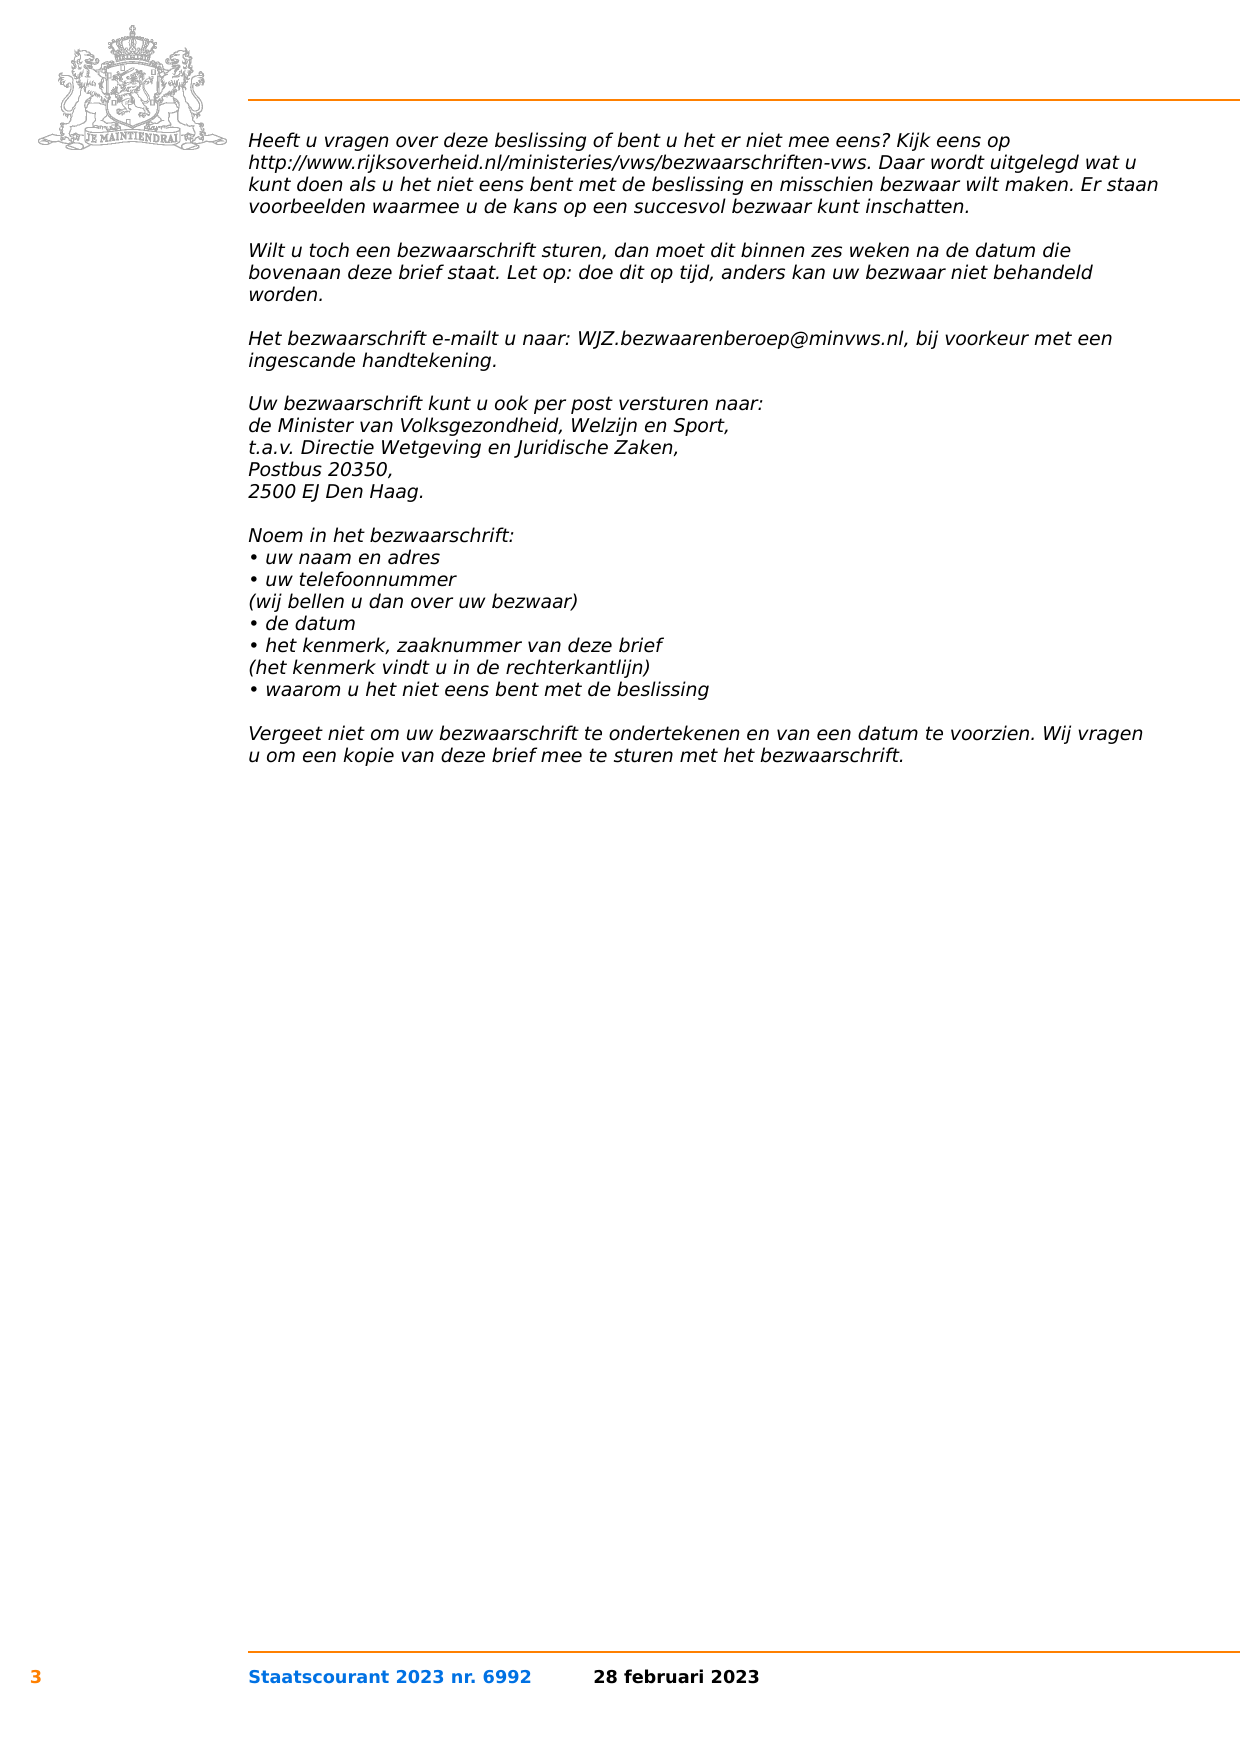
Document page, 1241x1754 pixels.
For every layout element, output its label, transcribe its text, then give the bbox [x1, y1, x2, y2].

text Heeft u vragen over deze beslissing of bent u het er niet mee eens? Kijk eens op http://www.rijksoverheid.nl/ministeries/vws/bezwaarschriften-vws. Daar wordt uitgelegd wat u kunt doen als u het niet eens bent met de beslissing en misschien bezwaar wilt maken. Er staan voorbeelden waarmee u de kans op een succesvol bezwaar kunt inschatten. [248, 130, 1163, 218]
text (wij bellen u dan over uw bezwaar) [248, 591, 1163, 613]
text t.a.v. Directie Wetgeving en Juridische Zaken, [248, 437, 1163, 459]
picture [38, 25, 227, 150]
text • uw telefoonnummer [248, 569, 1163, 591]
text (het kenmerk vindt u in de rechterkantlijn) [248, 657, 1163, 679]
text Vergeet niet om uw bezwaarschrift te ondertekenen en van een datum te voorzien. Wij vragen u om een kopie van deze brief mee te sturen met het bezwaarschrift. [248, 723, 1163, 767]
text Noem in het bezwaarschrift: [248, 525, 1163, 547]
text de Minister van Volksgezondheid, Welzijn en Sport, [248, 415, 1163, 437]
text Het bezwaarschrift e-mailt u naar: WJZ.bezwaarenberoep@minvws.nl, bij voorkeur met een ingescande handtekening. [248, 327, 1163, 371]
text 2500 EJ Den Haag. [248, 481, 1163, 503]
text • de datum [248, 613, 1163, 635]
text • het kenmerk, zaaknummer van deze brief [248, 635, 1163, 657]
text Postbus 20350, [248, 459, 1163, 481]
text • waarom u het niet eens bent met de beslissing [248, 679, 1163, 701]
text Wilt u toch een bezwaarschrift sturen, dan moet dit binnen zes weken na de datum die bovenaan deze brief staat. Let op: doe dit op tijd, anders kan uw bezwaar niet behandeld worden. [248, 240, 1163, 306]
text • uw naam en adres [248, 547, 1163, 569]
text Uw bezwaarschrift kunt u ook per post versturen naar: [248, 393, 1163, 415]
